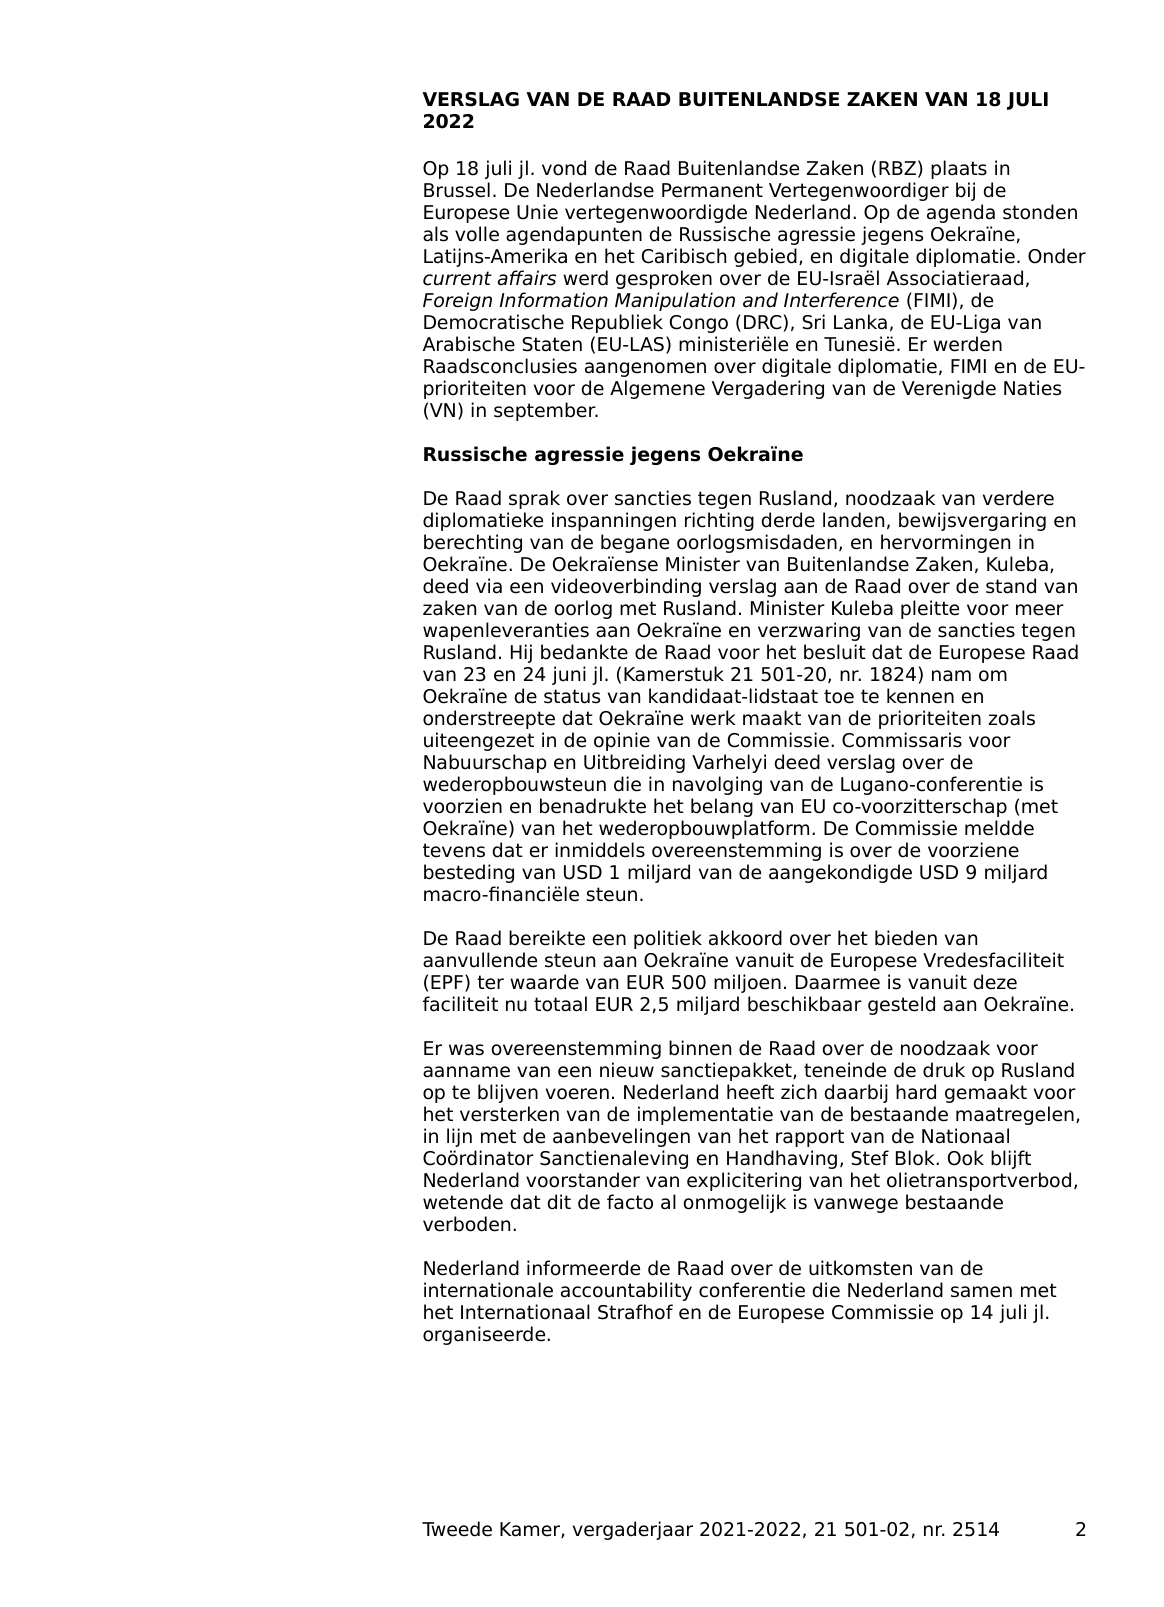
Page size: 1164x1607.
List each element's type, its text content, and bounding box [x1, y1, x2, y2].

text De Raad bereikte een politiek akkoord over het bieden van aanvullende steun aan Oekraïne vanuit de Europese Vredesfaciliteit (EPF) ter waarde van EUR 500 miljoen. Daarmee is vanuit deze faciliteit nu totaal EUR 2,5 miljard beschikbaar gesteld aan Oekraïne. [422, 928, 1087, 1016]
text Er was overeenstemming binnen de Raad over de noodzaak voor aanname van een nieuw sanctiepakket, teneinde de druk op Rusland op te blijven voeren. Nederland heeft zich daarbij hard gemaakt voor het versterken van de implementatie van de bestaande maatregelen, in lijn met de aanbevelingen van het rapport van de Nationaal Coördinator Sanctienaleving en Handhaving, Stef Blok. Ook blijft Nederland voorstander van explicitering van het olietransportverbod, wetende dat dit de facto al onmogelijk is vanwege bestaande verboden. [422, 1038, 1087, 1236]
subtitle Russische agressie jegens Oekraïne [422, 444, 1087, 466]
text De Raad sprak over sancties tegen Rusland, noodzaak van verdere diplomatieke inspanningen richting derde landen, bewijsvergaring en berechting van de begane oorlogsmisdaden, en hervormingen in Oekraïne. De Oekraïense Minister van Buitenlandse Zaken, Kuleba, deed via een videoverbinding verslag aan de Raad over de stand van zaken van de oorlog met Rusland. Minister Kuleba pleitte voor meer wapenleveranties aan Oekraïne en verzwaring van de sancties tegen Rusland. Hij bedankte de Raad voor het besluit dat de Europese Raad van 23 en 24 juni jl. (Kamerstuk 21 501-20, nr. 1824) nam om Oekraïne de status van kandidaat-lidstaat toe te kennen en onderstreepte dat Oekraïne werk maakt van de prioriteiten zoals uiteengezet in de opinie van de Commissie. Commissaris voor Nabuurschap en Uitbreiding Varhelyi deed verslag over de wederopbouwsteun die in navolging van de Lugano-conferentie is voorzien en benadrukte het belang van EU co-voorzitterschap (met Oekraïne) van het wederopbouwplatform. De Commissie meldde tevens dat er inmiddels overeenstemming is over de voorziene besteding van USD 1 miljard van de aangekondigde USD 9 miljard macro-financiële steun. [422, 488, 1087, 906]
text Nederland informeerde de Raad over de uitkomsten van de internationale accountability conferentie die Nederland samen met het Internationaal Strafhof en de Europese Commissie op 14 juli jl. organiseerde. [422, 1258, 1087, 1346]
subtitle VERSLAG VAN DE RAAD BUITENLANDSE ZAKEN VAN 18 JULI 2022 [422, 89, 1087, 133]
text Op 18 juli jl. vond de Raad Buitenlandse Zaken (RBZ) plaats in Brussel. De Nederlandse Permanent Vertegenwoordiger bij de Europese Unie vertegenwoordigde Nederland. Op de agenda stonden als volle agendapunten de Russische agressie jegens Oekraïne, Latijns-Amerika en het Caribisch gebied, en digitale diplomatie. Onder current affairs werd gesproken over de EU-Israël Associatieraad, Foreign Information Manipulation and Interference (FIMI), de Democratische Republiek Congo (DRC), Sri Lanka, de EU-Liga van Arabische Staten (EU-LAS) ministeriële en Tunesië. Er werden Raadsconclusies aangenomen over digitale diplomatie, FIMI en de EU-prioriteiten voor de Algemene Vergadering van de Verenigde Naties (VN) in september. [422, 158, 1087, 422]
